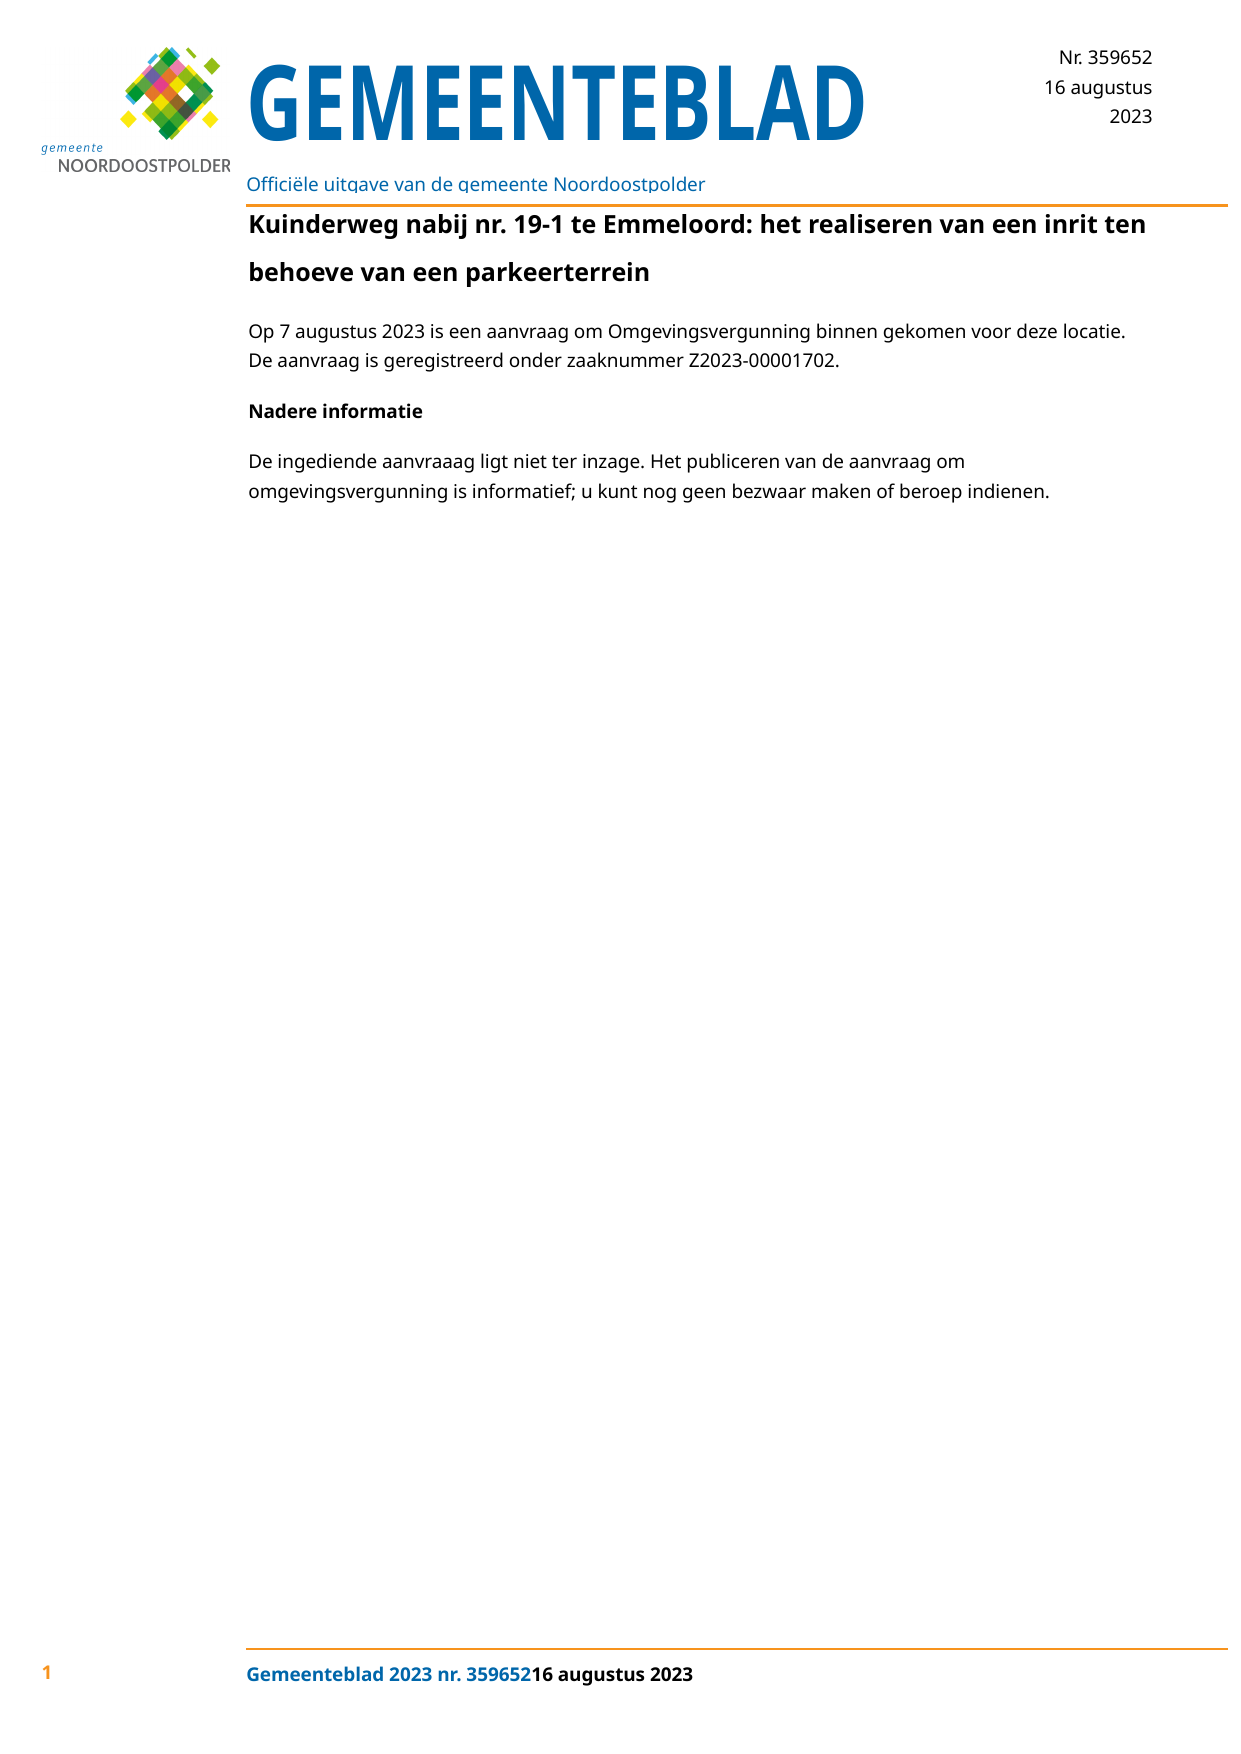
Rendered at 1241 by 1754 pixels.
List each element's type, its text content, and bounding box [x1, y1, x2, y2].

text Kuinderweg nabij nr. 19-1 te Emmeloord: het realiseren van een inrit ten behoeve van een parkeerterrein [248, 207, 1152, 288]
picture [41, 47, 231, 172]
text De ingediende aanvraaag ligt niet ter inzage. Het publiceren van de aanvraag om omgevingsvergunning is informatief; u kunt nog geen bezwaar maken of beroep indienen. [248, 448, 1152, 504]
text Op 7 augustus 2023 is een aanvraag om Omgevingsvergunning binnen gekomen voor deze locatie. De aanvraag is geregistreerd onder zaaknummer Z2023-00001702. [248, 318, 1152, 373]
text Nadere informatie [248, 398, 1152, 424]
